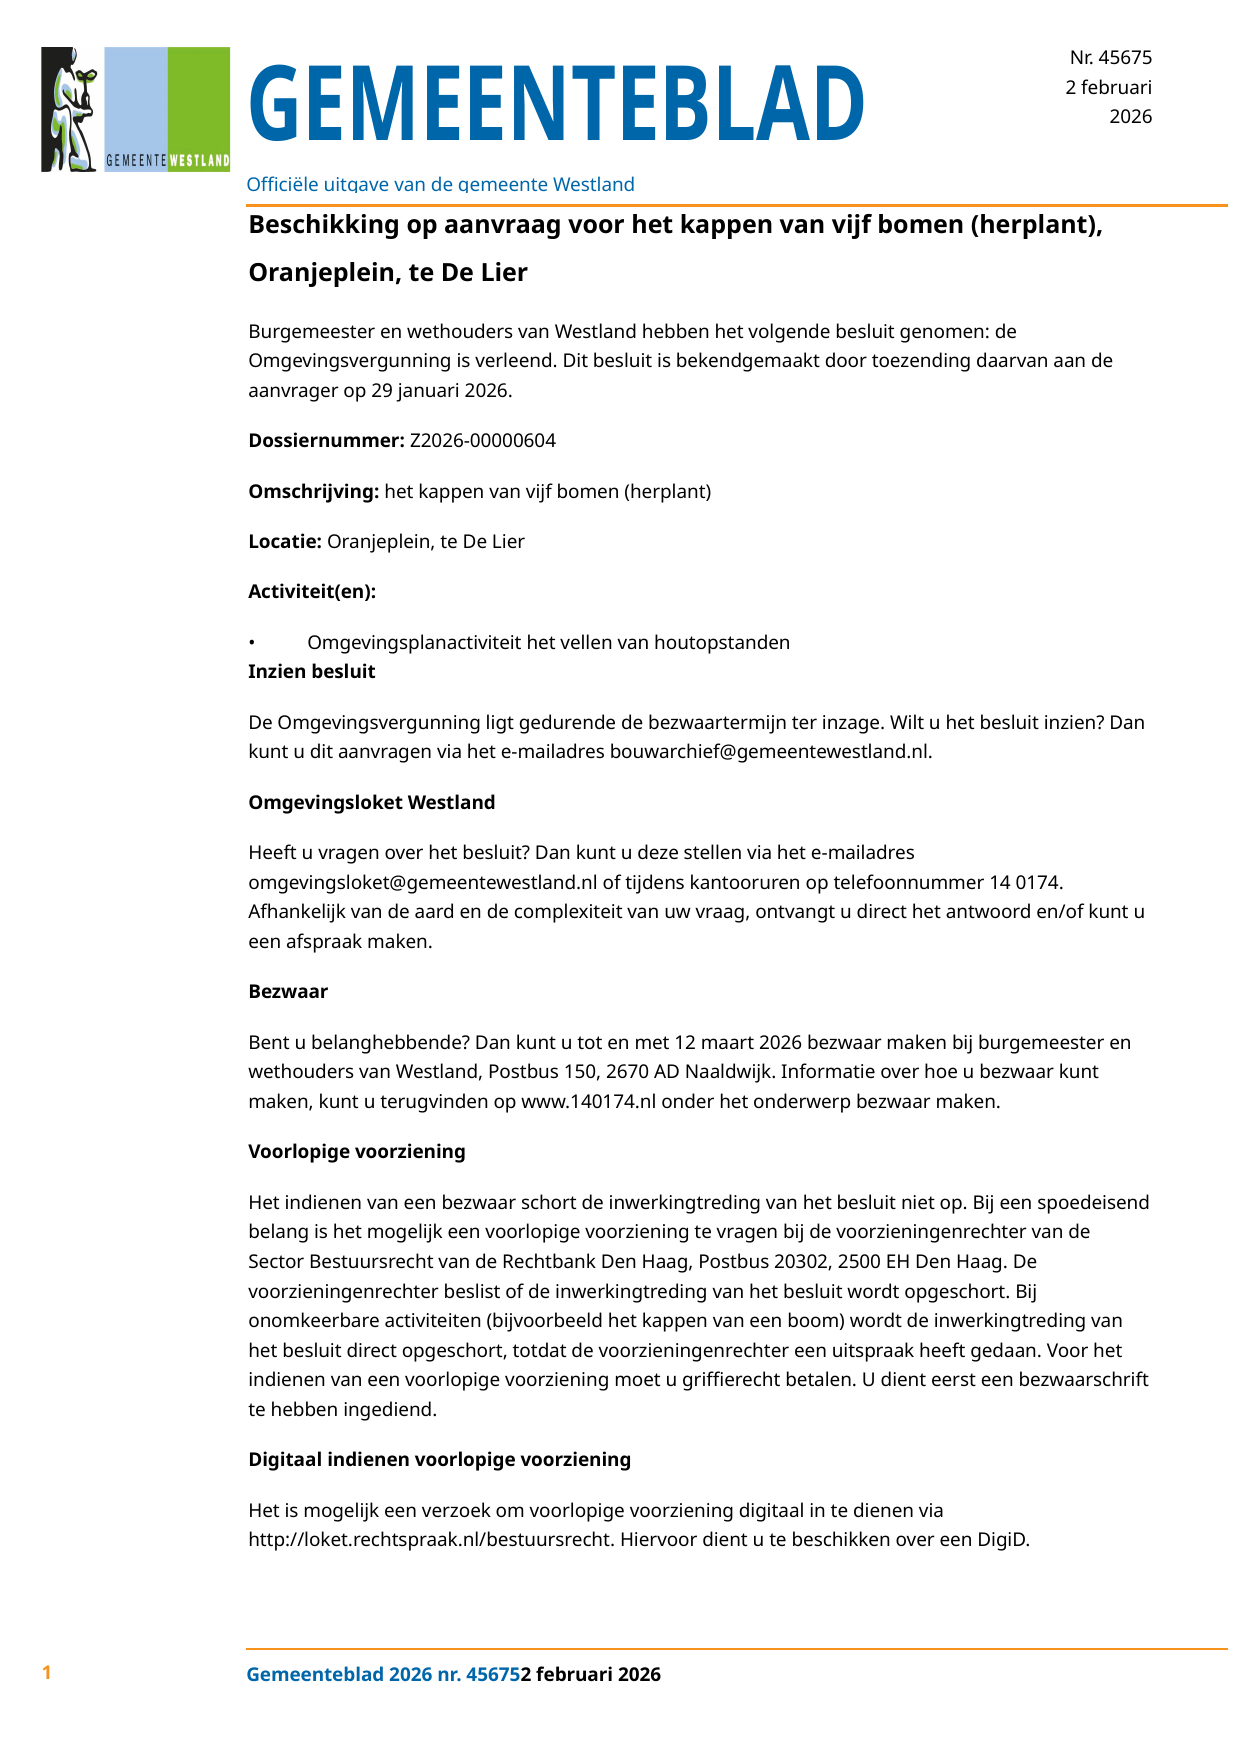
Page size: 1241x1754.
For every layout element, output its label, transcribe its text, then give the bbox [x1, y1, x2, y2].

text Het indienen van een bezwaar schort de inwerkingtreding van het besluit niet op. Bij een spoedeisend belang is het mogelijk een voorlopige voorziening te vragen bij de voorzieningenrechter van de Sector Bestuursrecht van de Rechtbank Den Haag, Postbus 20302, 2500 EH Den Haag. De voorzieningenrechter beslist of de inwerkingtreding van het besluit wordt opgeschort. Bij onomkeerbare activiteiten (bijvoorbeeld het kappen van een boom) wordt de inwerkingtreding van het besluit direct opgeschort, totdat de voorzieningenrechter een uitspraak heeft gedaan. Voor het indienen van een voorlopige voorziening moet u griffierecht betalen. U dient eerst een bezwaarschrift te hebben ingediend. [248, 1189, 1152, 1422]
text Bent u belanghebbende? Dan kunt u tot en met 12 maart 2026 bezwaar maken bij burgemeester en wethouders van Westland, Postbus 150, 2670 AD Naaldwijk. Informatie over hoe u bezwaar kunt maken, kunt u terugvinden op www.140174.nl onder het onderwerp bezwaar maken. [248, 1029, 1152, 1114]
text Inzien besluit [248, 659, 1152, 684]
text Digitaal indienen voorlopige voorziening [248, 1447, 1152, 1472]
text Beschikking op aanvraag voor het kappen van vijf bomen (herplant), Oranjeplein, te De Lier [248, 207, 1152, 288]
text Omschrijving: het kappen van vijf bomen (herplant) [248, 478, 1152, 504]
text Burgemeester en wethouders van Westland hebben het volgende besluit genomen: de Omgevingsvergunning is verleend. Dit besluit is bekendgemaakt door toezending daarvan aan de aanvrager op 29 januari 2026. [248, 318, 1152, 403]
text De Omgevingsvergunning ligt gedurende de bezwaartermijn ter inzage. Wilt u het besluit inzien? Dan kunt u dit aanvragen via het e-mailadres bouwarchief@gemeentewestland.nl. [248, 709, 1152, 764]
text Locatie: Oranjeplein, te De Lier [248, 528, 1152, 554]
text Voorlopige voorziening [248, 1139, 1152, 1164]
list Omgevingsplanactiviteit het vellen van houtopstanden [248, 629, 1152, 655]
text Heeft u vragen over het besluit? Dan kunt u deze stellen via het e-mailadres omgevingsloket@gemeentewestland.nl of tijdens kantooruren op telefoonnummer 14 0174. Afhankelijk van de aard en de complexiteit van uw vraag, ontvangt u direct het antwoord en/of kunt u een afspraak maken. [248, 839, 1152, 954]
text Bezwaar [248, 979, 1152, 1004]
picture [41, 47, 231, 172]
text Omgevingsloket Westland [248, 789, 1152, 815]
text Dossiernummer: Z2026-00000604 [248, 427, 1152, 453]
text Het is mogelijk een verzoek om voorlopige voorziening digitaal in te dienen via http://loket.rechtspraak.nl/bestuursrecht. Hiervoor dient u te beschikken over een DigiD. [248, 1497, 1152, 1552]
text Activiteit(en): [248, 579, 1152, 604]
